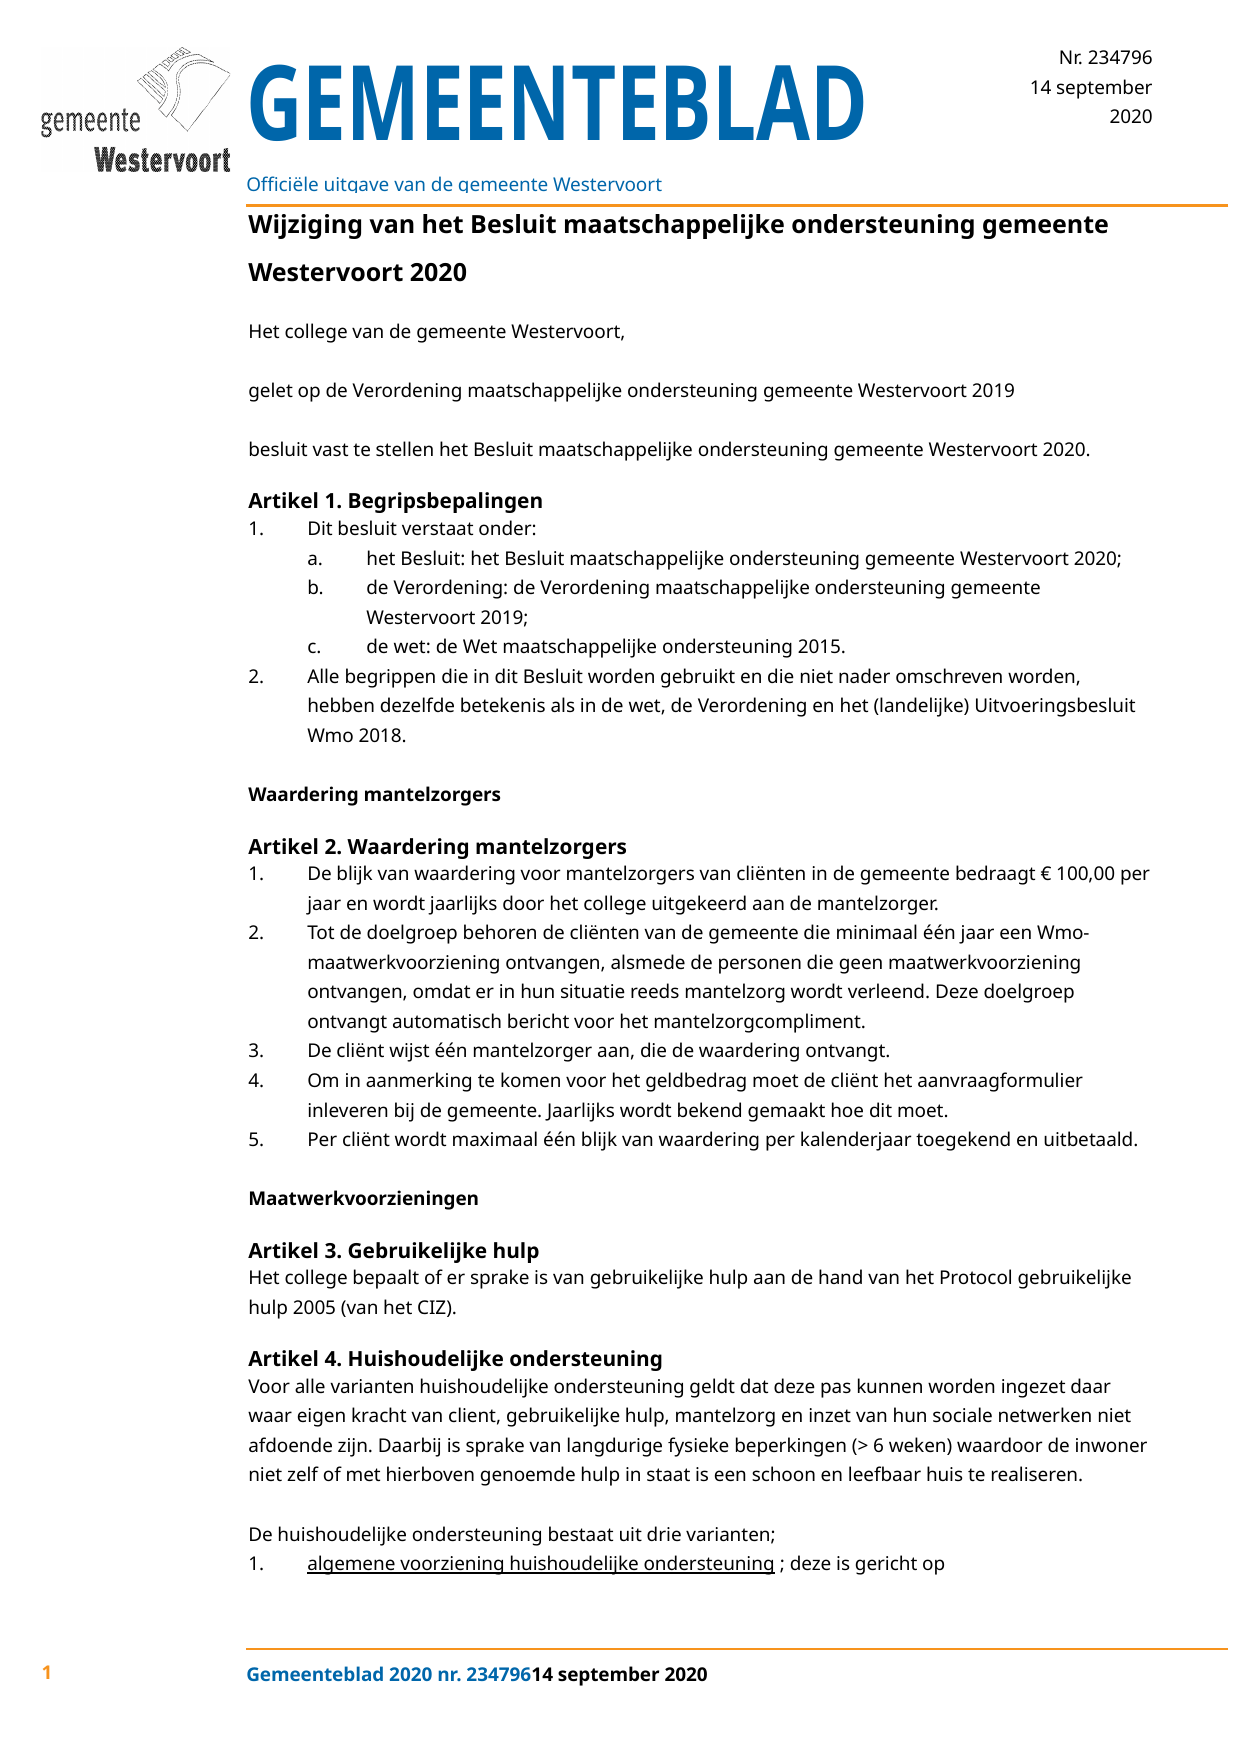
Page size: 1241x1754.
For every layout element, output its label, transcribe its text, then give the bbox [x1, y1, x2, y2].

list De cliënt wijst één mantelzorger aan, die de waardering ontvangt. [248, 1038, 1152, 1063]
list Per cliënt wordt maximaal één blijk van waardering per kalenderjaar toegekend en uitbetaald. [248, 1126, 1152, 1152]
list de wet: de Wet maatschappelijke ondersteuning 2015. [307, 633, 1152, 659]
text De huishoudelijke ondersteuning bestaat uit drie varianten; [248, 1521, 1152, 1547]
text Waardering mantelzorgers [248, 781, 1152, 807]
text Het college van de gemeente Westervoort, [248, 318, 1152, 344]
list algemene voorziening huishoudelijke ondersteuning ; deze is gericht op [248, 1550, 1152, 1576]
text Artikel 4. Huishoudelijke ondersteuning [248, 1344, 1152, 1373]
list de Verordening: de Verordening maatschappelijke ondersteuning gemeente Westervoort 2019; [307, 574, 1152, 629]
list Alle begrippen die in dit Besluit worden gebruikt en die niet nader omschreven worden, hebben dezelfde betekenis als in de wet, de Verordening en het (landelijke) Uitvoeringsbesluit Wmo 2018. [248, 663, 1152, 748]
text Artikel 1. Begripsbepalingen [248, 487, 1152, 515]
text Wijziging van het Besluit maatschappelijke ondersteuning gemeente Westervoort 2020 [248, 207, 1152, 288]
text Artikel 2. Waardering mantelzorgers [248, 832, 1152, 860]
picture [41, 47, 231, 172]
list Om in aanmerking te komen voor het geldbedrag moet de cliënt het aanvraagformulier inleveren bij de gemeente. Jaarlijks wordt bekend gemaakt hoe dit moet. [248, 1067, 1152, 1123]
text Artikel 3. Gebruikelijke hulp [248, 1236, 1152, 1264]
list Tot de doelgroep behoren de cliënten van de gemeente die minimaal één jaar een Wmo-maatwerkvoorziening ontvangen, alsmede de personen die geen maatwerkvoorziening ontvangen, omdat er in hun situatie reeds mantelzorg wordt verleend. Deze doelgroep ontvangt automatisch bericht voor het mantelzorgcompliment. [248, 919, 1152, 1034]
list het Besluit: het Besluit maatschappelijke ondersteuning gemeente Westervoort 2020; [307, 545, 1152, 570]
text Maatwerkvoorzieningen [248, 1186, 1152, 1211]
text gelet op de Verordening maatschappelijke ondersteuning gemeente Westervoort 2019 [248, 377, 1152, 403]
list De blijk van waardering voor mantelzorgers van cliënten in de gemeente bedraagt € 100,00 per jaar en wordt jaarlijks door het college uitgekeerd aan de mantelzorger. [248, 860, 1152, 916]
text Het college bepaalt of er sprake is van gebruikelijke hulp aan de hand van het Protocol gebruikelijke hulp 2005 (van het CIZ). [248, 1264, 1152, 1320]
text Voor alle varianten huishoudelijke ondersteuning geldt dat deze pas kunnen worden ingezet daar waar eigen kracht van client, gebruikelijke hulp, mantelzorg en inzet van hun sociale netwerken niet afdoende zijn. Daarbij is sprake van langdurige fysieke beperkingen (> 6 weken) waardoor de inwoner niet zelf of met hierboven genoemde hulp in staat is een schoon en leefbaar huis te realiseren. [248, 1373, 1152, 1487]
text besluit vast te stellen het Besluit maatschappelijke ondersteuning gemeente Westervoort 2020. [248, 436, 1152, 462]
list Dit besluit verstaat onder: [248, 515, 1152, 541]
